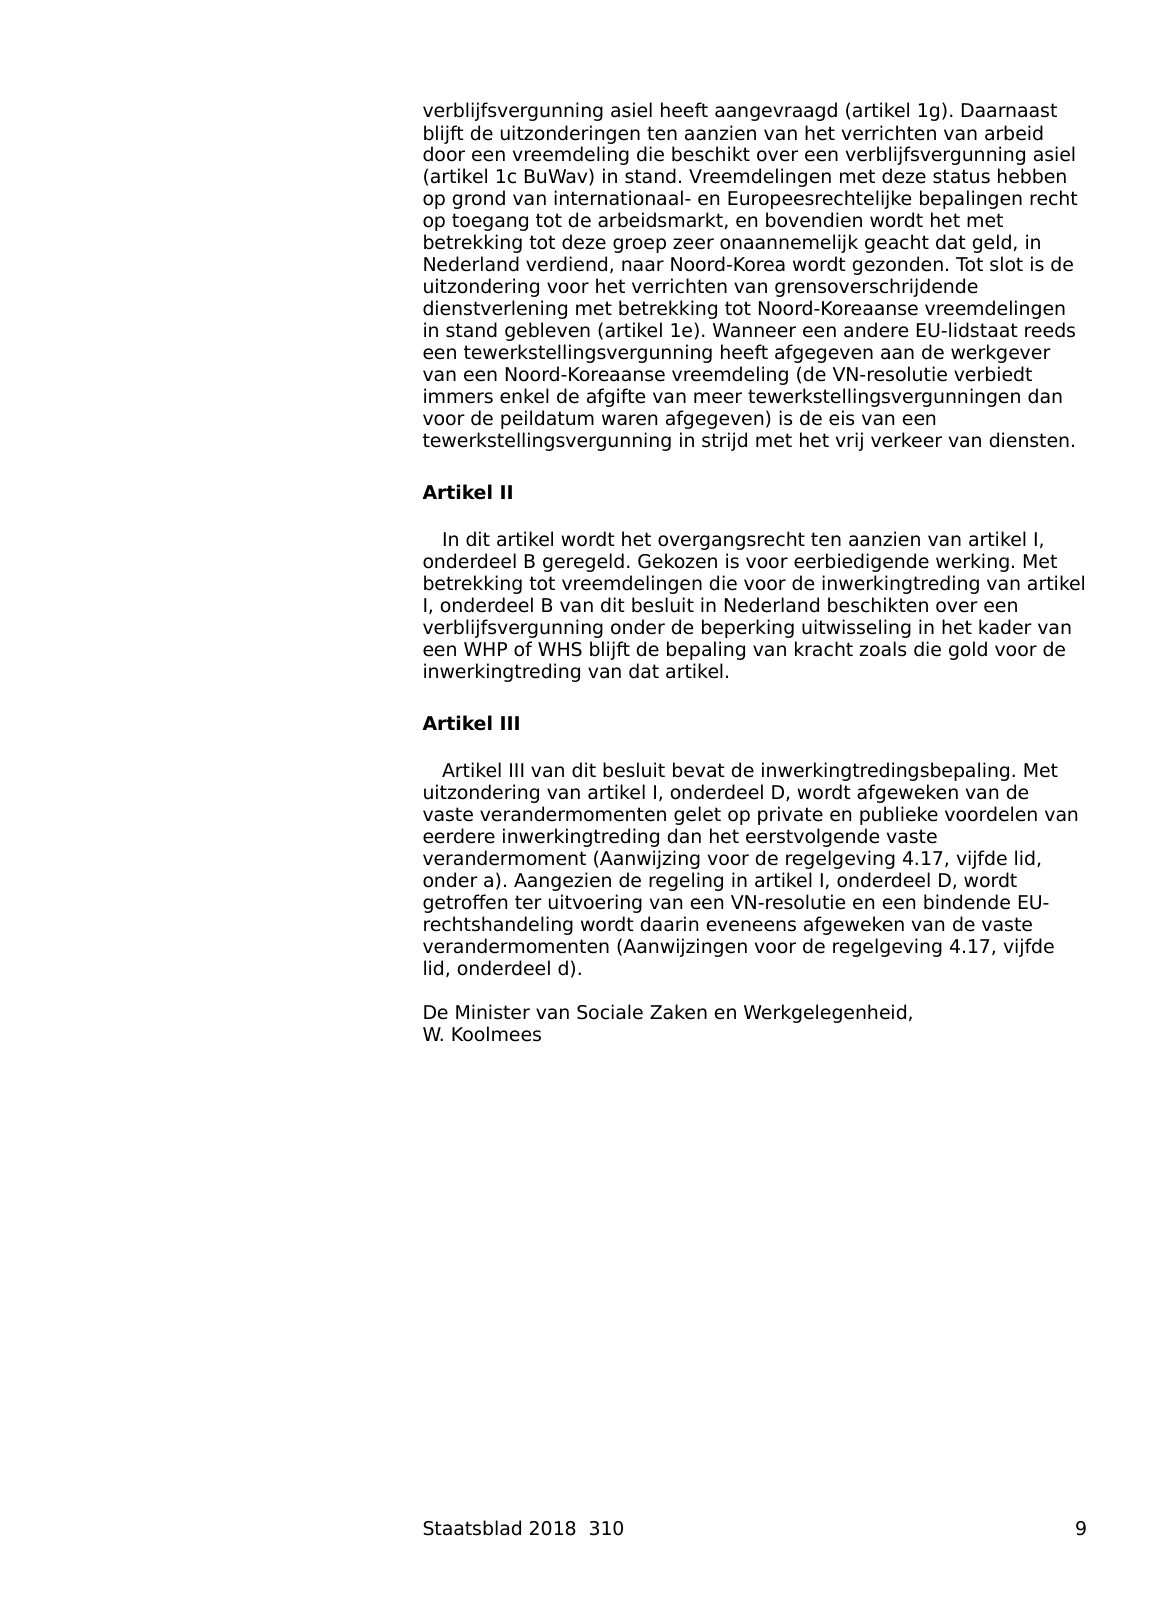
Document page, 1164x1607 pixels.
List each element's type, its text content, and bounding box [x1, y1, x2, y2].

text De Minister van Sociale Zaken en Werkgelegenheid, W. Koolmees [422, 1002, 1087, 1046]
subtitle Artikel III [422, 713, 1087, 735]
text verblijfsvergunning asiel heeft aangevraagd (artikel 1g). Daarnaast blijft de uitzonderingen ten aanzien van het verrichten van arbeid door een vreemdeling die beschikt over een verblijfsvergunning asiel (artikel 1c BuWav) in stand. Vreemdelingen met deze status hebben op grond van internationaal- en Europeesrechtelijke bepalingen recht op toegang tot de arbeidsmarkt, en bovendien wordt het met betrekking tot deze groep zeer onaannemelijk geacht dat geld, in Nederland verdiend, naar Noord-Korea wordt gezonden. Tot slot is de uitzondering voor het verrichten van grensoverschrijdende dienstverlening met betrekking tot Noord-Koreaanse vreemdelingen in stand gebleven (artikel 1e). Wanneer een andere EU-lidstaat reeds een tewerkstellingsvergunning heeft afgegeven aan de werkgever van een Noord-Koreaanse vreemdeling (de VN-resolutie verbiedt immers enkel de afgifte van meer tewerkstellingsvergunningen dan voor de peildatum waren afgegeven) is de eis van een tewerkstellingsvergunning in strijd met het vrij verkeer van diensten. [422, 100, 1087, 452]
subtitle Artikel II [422, 482, 1087, 504]
text In dit artikel wordt het overgangsrecht ten aanzien van artikel I, onderdeel B geregeld. Gekozen is voor eerbiedigende werking. Met betrekking tot vreemdelingen die voor de inwerkingtreding van artikel I, onderdeel B van dit besluit in Nederland beschikten over een verblijfsvergunning onder de beperking uitwisseling in het kader van een WHP of WHS blijft de bepaling van kracht zoals die gold voor de inwerkingtreding van dat artikel. [422, 529, 1087, 683]
text Artikel III van dit besluit bevat de inwerkingtredingsbepaling. Met uitzondering van artikel I, onderdeel D, wordt afgeweken van de vaste verandermomenten gelet op private en publieke voordelen van eerdere inwerkingtreding dan het eerstvolgende vaste verandermoment (Aanwijzing voor de regelgeving 4.17, vijfde lid, onder a). Aangezien de regeling in artikel I, onderdeel D, wordt getroffen ter uitvoering van een VN-resolutie en een bindende EU-rechtshandeling wordt daarin eveneens afgeweken van de vaste verandermomenten (Aanwijzingen voor de regelgeving 4.17, vijfde lid, onderdeel d). [422, 760, 1087, 980]
